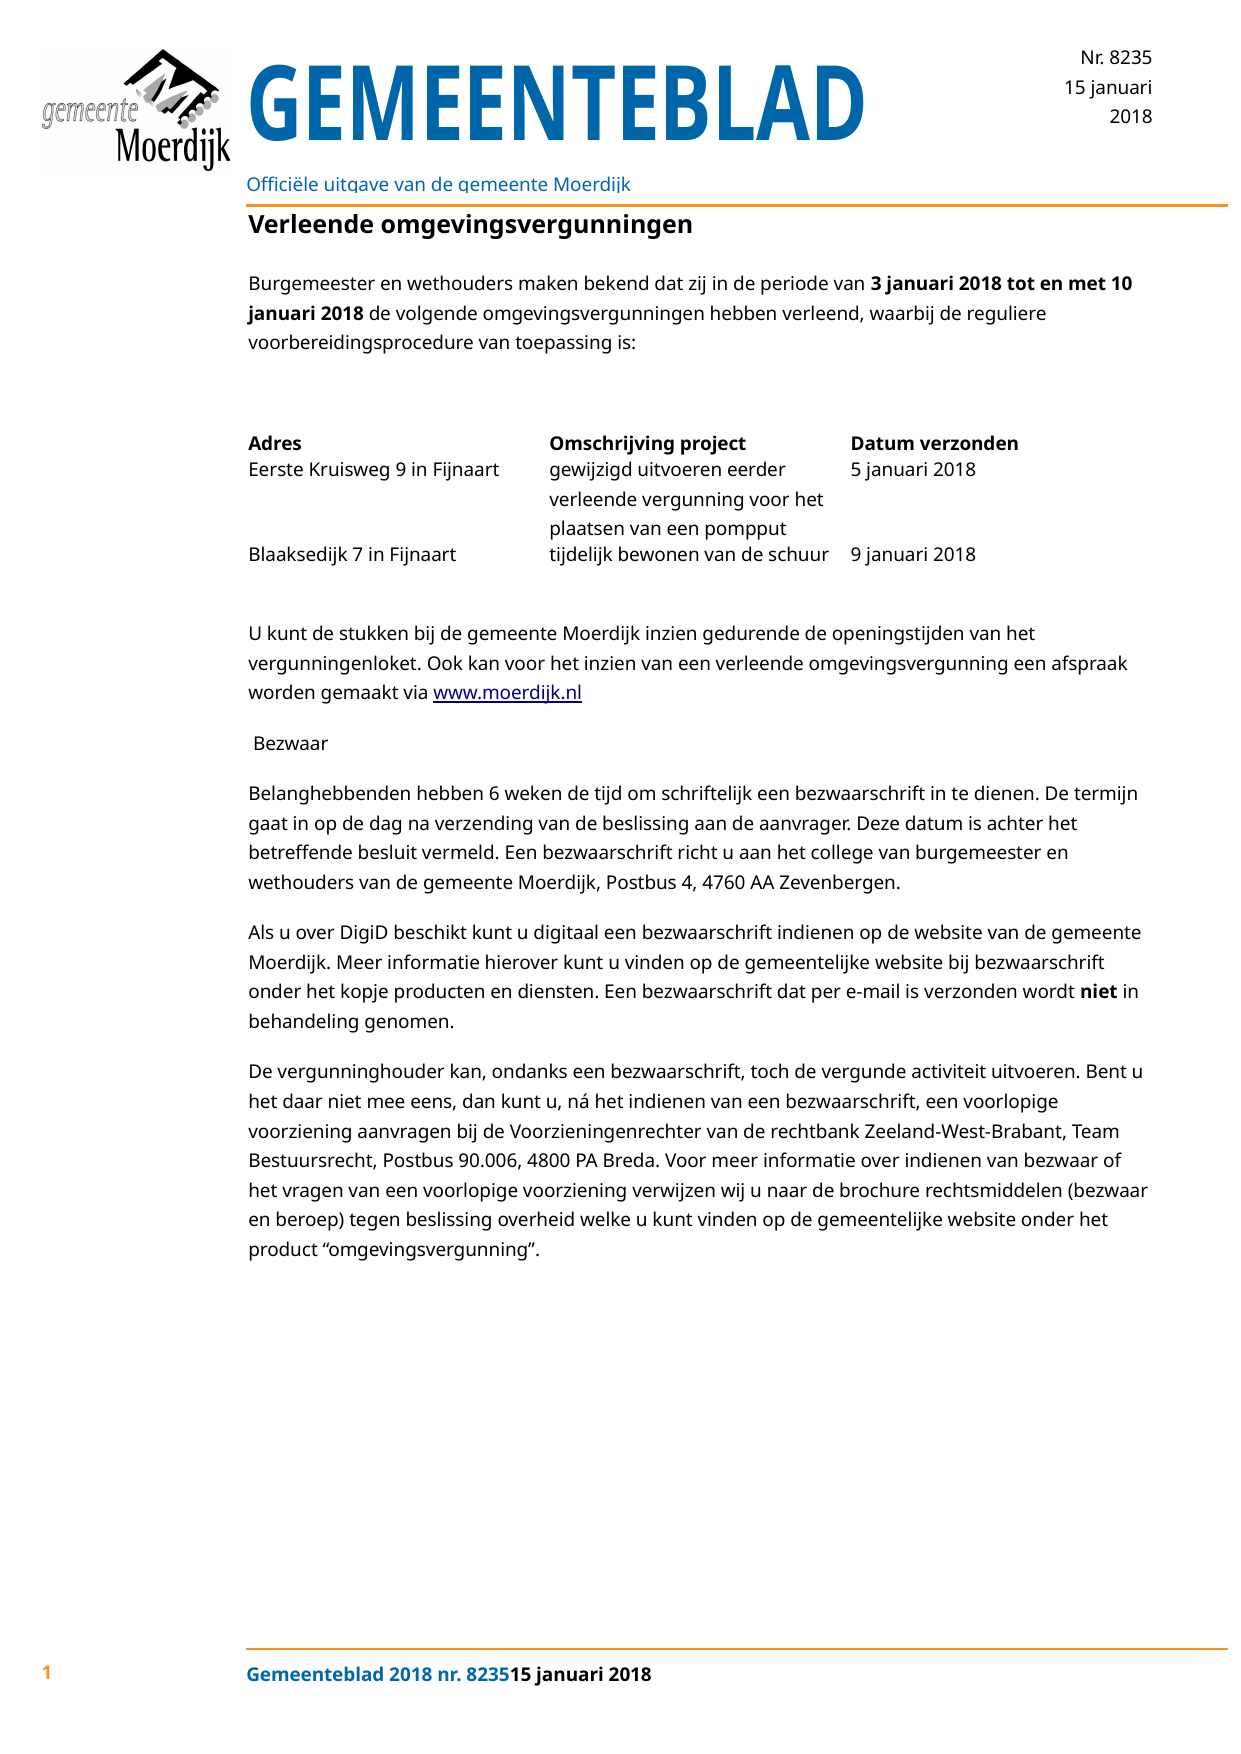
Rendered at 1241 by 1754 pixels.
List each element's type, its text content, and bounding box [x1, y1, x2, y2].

table_cell gewijzigd uitvoeren eerder verleende vergunning voor het plaatsen van een pompput [549, 456, 850, 541]
text Belanghebbenden hebben 6 weken de tijd om schriftelijk een bezwaarschrift in te dienen. De termijn gaat in op de dag na verzending van de beslissing aan de aanvrager. Deze datum is achter het betreffende besluit vermeld. Een bezwaarschrift richt u aan het college van burgemeester en wethouders van de gemeente Moerdijk, Postbus 4, 4760 AA Zevenbergen. [248, 780, 1152, 895]
table_cell Eerste Kruisweg 9 in Fijnaart [248, 456, 549, 541]
table_cell 9 januari 2018 [850, 541, 1152, 567]
table_cell tijdelijk bewonen van de schuur [549, 541, 850, 567]
table_header Adres [248, 430, 549, 456]
text Als u over DigiD beschikt kunt u digitaal een bezwaarschrift indienen op de website van de gemeente Moerdijk. Meer informatie hierover kunt u vinden op de gemeentelijke website bij bezwaarschrift onder het kopje producten en diensten. Een bezwaarschrift dat per e-mail is verzonden wordt niet in behandeling genomen. [248, 919, 1152, 1034]
table_header Omschrijving project [549, 430, 850, 456]
text U kunt de stukken bij de gemeente Moerdijk inzien gedurende de openingstijden van het vergunningenloket. Ook kan voor het inzien van een verleende omgevingsvergunning een afspraak worden gemaakt via www.moerdijk.nl [248, 620, 1152, 705]
picture [41, 47, 231, 172]
table_cell Blaaksedijk 7 in Fijnaart [248, 541, 549, 567]
text Burgemeester en wethouders maken bekend dat zij in de periode van 3 januari 2018 tot en met 10 januari 2018 de volgende omgevingsvergunningen hebben verleend, waarbij de reguliere voorbereidingsprocedure van toepassing is: [248, 270, 1152, 355]
text Verleende omgevingsvergunningen [248, 207, 1152, 241]
table_cell 5 januari 2018 [850, 456, 1152, 541]
table_header Datum verzonden [850, 430, 1152, 456]
text De vergunninghouder kan, ondanks een bezwaarschrift, toch de vergunde activiteit uitvoeren. Bent u het daar niet mee eens, dan kunt u, ná het indienen van een bezwaarschrift, een voorlopige voorziening aanvragen bij de Voorzieningenrechter van de rechtbank Zeeland-West-Brabant, Team Bestuursrecht, Postbus 90.006, 4800 PA Breda. Voor meer informatie over indienen van bezwaar of het vragen van een voorlopige voorziening verwijzen wij u naar de brochure rechtsmiddelen (bezwaar en beroep) tegen beslissing overheid welke u kunt vinden op de gemeentelijke website onder het product “omgevingsvergunning”. [248, 1059, 1152, 1262]
text Bezwaar [248, 730, 1152, 756]
